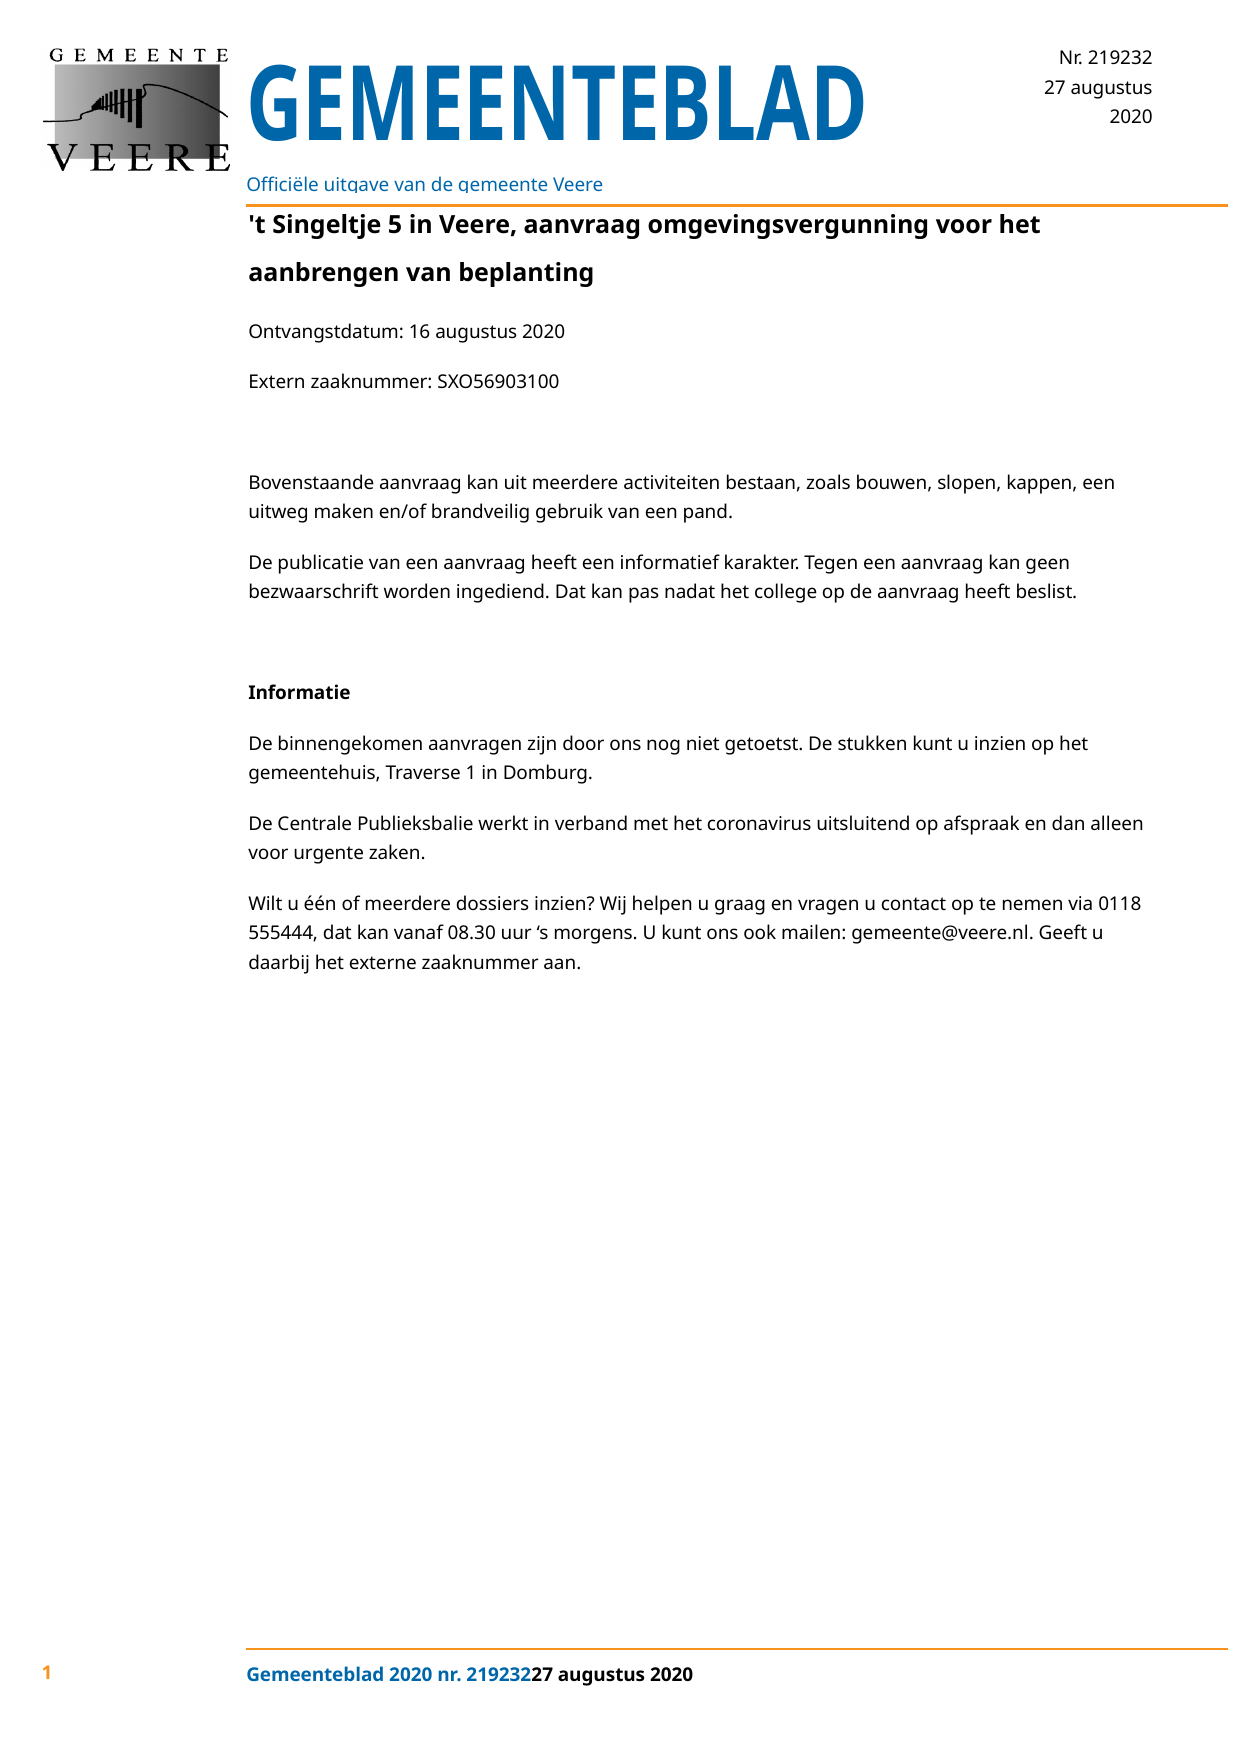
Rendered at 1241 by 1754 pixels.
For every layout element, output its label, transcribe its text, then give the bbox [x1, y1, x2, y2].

text 't Singeltje 5 in Veere, aanvraag omgevingsvergunning voor het aanbrengen van beplanting [248, 207, 1152, 288]
text Bovenstaande aanvraag kan uit meerdere activiteiten bestaan, zoals bouwen, slopen, kappen, een uitweg maken en/of brandveilig gebruik van een pand. [248, 469, 1152, 524]
picture [41, 47, 231, 172]
text Informatie [248, 679, 1152, 705]
text Extern zaaknummer: SXO56903100 [248, 368, 1152, 394]
text De publicatie van een aanvraag heeft een informatief karakter. Tegen een aanvraag kan geen bezwaarschrift worden ingediend. Dat kan pas nadat het college op de aanvraag heeft beslist. [248, 549, 1152, 604]
text Ontvangstdatum: 16 augustus 2020 [248, 318, 1152, 344]
text De binnengekomen aanvragen zijn door ons nog niet getoetst. De stukken kunt u inzien op het gemeentehuis, Traverse 1 in Domburg. [248, 730, 1152, 785]
text Wilt u één of meerdere dossiers inzien? Wij helpen u graag en vragen u contact op te nemen via 0118 555444, dat kan vanaf 08.30 uur ‘s morgens. U kunt ons ook mailen: gemeente@veere.nl. Geeft u daarbij het externe zaaknummer aan. [248, 890, 1152, 975]
text De Centrale Publieksbalie werkt in verband met het coronavirus uitsluitend op afspraak en dan alleen voor urgente zaken. [248, 810, 1152, 865]
